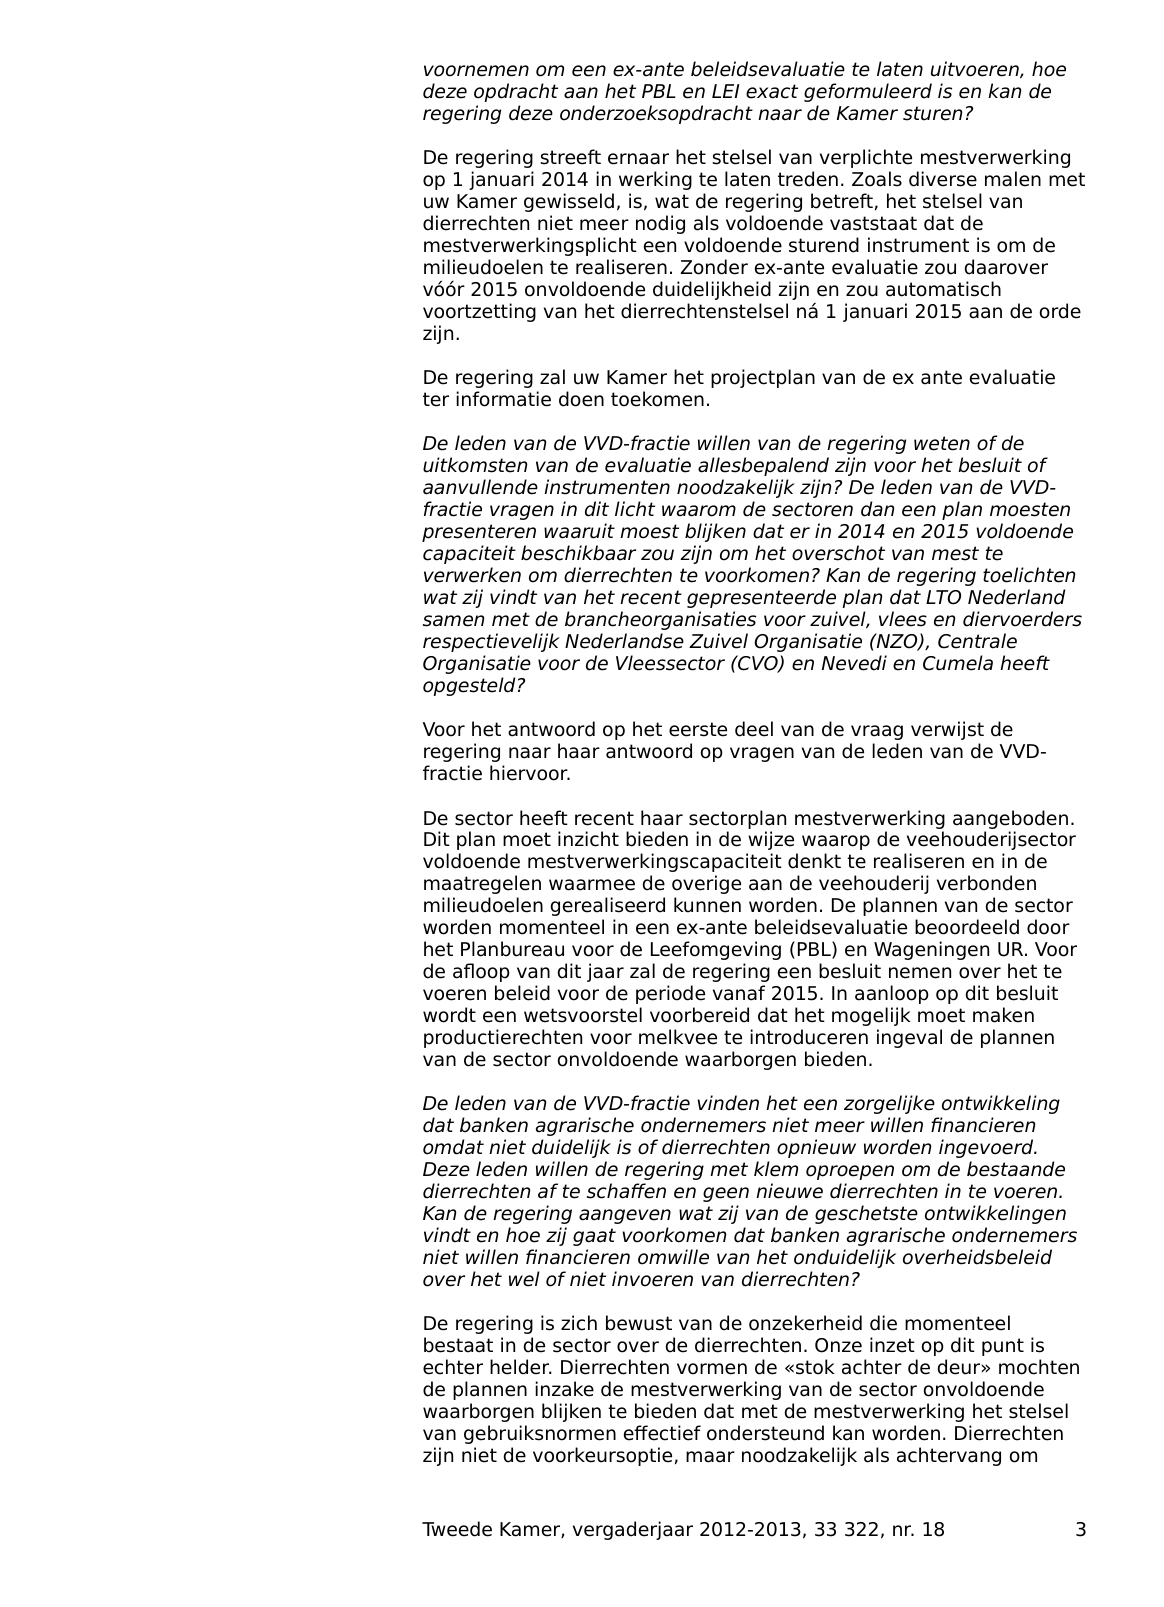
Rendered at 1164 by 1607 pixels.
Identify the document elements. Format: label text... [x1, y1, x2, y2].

text De regering zal uw Kamer het projectplan van de ex ante evaluatie ter informatie doen toekomen. [422, 367, 1087, 411]
text De regering streeft ernaar het stelsel van verplichte mestverwerking op 1 januari 2014 in werking te laten treden. Zoals diverse malen met uw Kamer gewisseld, is, wat de regering betreft, het stelsel van dierrechten niet meer nodig als voldoende vaststaat dat de mestverwerkingsplicht een voldoende sturend instrument is om de milieudoelen te realiseren. Zonder ex-ante evaluatie zou daarover vóór 2015 onvoldoende duidelijkheid zijn en zou automatisch voortzetting van het dierrechtenstelsel ná 1 januari 2015 aan de orde zijn. [422, 147, 1087, 345]
text Voor het antwoord op het eerste deel van de vraag verwijst de regering naar haar antwoord op vragen van de leden van de VVD-fractie hiervoor. [422, 719, 1087, 785]
text De leden van de VVD-fractie willen van de regering weten of de uitkomsten van de evaluatie allesbepalend zijn voor het besluit of aanvullende instrumenten noodzakelijk zijn? De leden van de VVD-fractie vragen in dit licht waarom de sectoren dan een plan moesten presenteren waaruit moest blijken dat er in 2014 en 2015 voldoende capaciteit beschikbaar zou zijn om het overschot van mest te verwerken om dierrechten te voorkomen? Kan de regering toelichten wat zij vindt van het recent gepresenteerde plan dat LTO Nederland samen met de brancheorganisaties voor zuivel, vlees en diervoerders respectievelijk Nederlandse Zuivel Organisatie (NZO), Centrale Organisatie voor de Vleessector (CVO) en Nevedi en Cumela heeft opgesteld? [422, 433, 1087, 697]
text De regering is zich bewust van de onzekerheid die momenteel bestaat in de sector over de dierrechten. Onze inzet op dit punt is echter helder. Dierrechten vormen de «stok achter de deur» mochten de plannen inzake de mestverwerking van de sector onvoldoende waarborgen blijken te bieden dat met de mestverwerking het stelsel van gebruiksnormen effectief ondersteund kan worden. Dierrechten zijn niet de voorkeursoptie, maar noodzakelijk als achtervang om [422, 1313, 1087, 1467]
text voornemen om een ex-ante beleidsevaluatie te laten uitvoeren, hoe deze opdracht aan het PBL en LEI exact geformuleerd is en kan de regering deze onderzoeksopdracht naar de Kamer sturen? [422, 59, 1087, 125]
text De leden van de VVD-fractie vinden het een zorgelijke ontwikkeling dat banken agrarische ondernemers niet meer willen financieren omdat niet duidelijk is of dierrechten opnieuw worden ingevoerd. Deze leden willen de regering met klem oproepen om de bestaande dierrechten af te schaffen en geen nieuwe dierrechten in te voeren. Kan de regering aangeven wat zij van de geschetste ontwikkelingen vindt en hoe zij gaat voorkomen dat banken agrarische ondernemers niet willen financieren omwille van het onduidelijk overheidsbeleid over het wel of niet invoeren van dierrechten? [422, 1093, 1087, 1291]
text De sector heeft recent haar sectorplan mestverwerking aangeboden. Dit plan moet inzicht bieden in de wijze waarop de veehouderijsector voldoende mestverwerkingscapaciteit denkt te realiseren en in de maatregelen waarmee de overige aan de veehouderij verbonden milieudoelen gerealiseerd kunnen worden. De plannen van de sector worden momenteel in een ex-ante beleidsevaluatie beoordeeld door het Planbureau voor de Leefomgeving (PBL) en Wageningen UR. Voor de afloop van dit jaar zal de regering een besluit nemen over het te voeren beleid voor de periode vanaf 2015. In aanloop op dit besluit wordt een wetsvoorstel voorbereid dat het mogelijk moet maken productierechten voor melkvee te introduceren ingeval de plannen van de sector onvoldoende waarborgen bieden. [422, 807, 1087, 1071]
